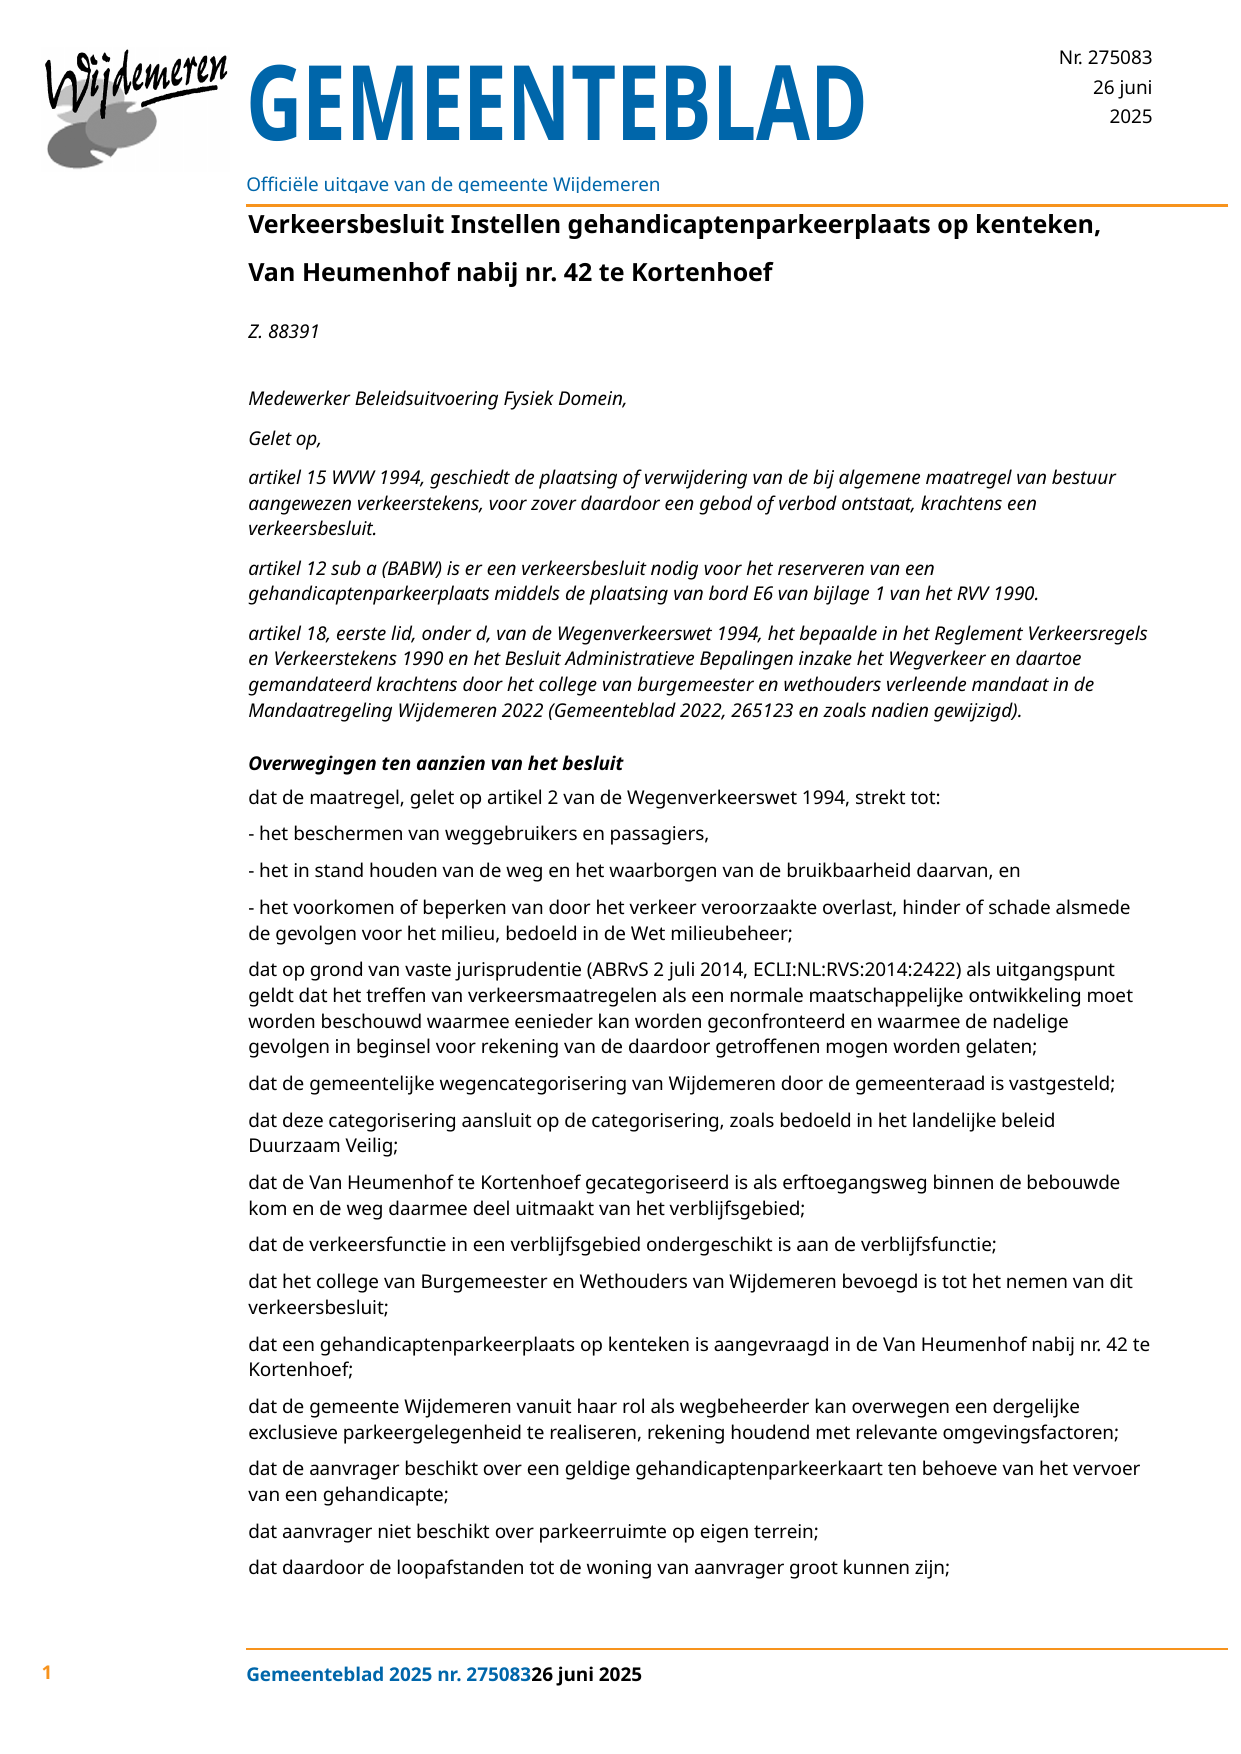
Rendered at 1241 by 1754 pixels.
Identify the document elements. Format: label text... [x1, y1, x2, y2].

text - het voorkomen of beperken van door het verkeer veroorzaakte overlast, hinder of schade alsmede de gevolgen voor het milieu, bedoeld in de Wet milieubeheer; [248, 894, 1152, 945]
text dat deze categorisering aansluit op de categorisering, zoals bedoeld in het landelijke beleid Duurzaam Veilig; [248, 1107, 1152, 1158]
text - het beschermen van weggebruikers en passagiers, [248, 821, 1152, 846]
text Z. 88391 [248, 318, 1152, 344]
picture [41, 47, 231, 172]
text dat daardoor de loopafstanden tot de woning van aanvrager groot kunnen zijn; [248, 1554, 1152, 1580]
text Medewerker Beleidsuitvoering Fysiek Domein, [248, 386, 1152, 411]
text artikel 18, eerste lid, onder d, van de Wegenverkeerswet 1994, het bepaalde in het Reglement Verkeersregels en Verkeerstekens 1990 en het Besluit Administratieve Bepalingen inzake het Wegverkeer en daartoe gemandateerd krachtens door het college van burgemeester en wethouders verleende mandaat in de Mandaatregeling Wijdemeren 2022 (Gemeenteblad 2022, 265123 en zoals nadien gewijzigd). [248, 620, 1152, 723]
text - het in stand houden van de weg en het waarborgen van de bruikbaarheid daarvan, en [248, 857, 1152, 883]
text dat de gemeentelijke wegencategorisering van Wijdemeren door de gemeenteraad is vastgesteld; [248, 1070, 1152, 1096]
text dat de aanvrager beschikt over een geldige gehandicaptenparkeerkaart ten behoeve van het vervoer van een gehandicapte; [248, 1456, 1152, 1507]
text dat op grond van vaste jurisprudentie (ABRvS 2 juli 2014, ECLI:NL:RVS:2014:2422) als uitgangspunt geldt dat het treffen van verkeersmaatregelen als een normale maatschappelijke ontwikkeling moet worden beschouwd waarmee eenieder kan worden geconfronteerd en waarmee de nadelige gevolgen in beginsel voor rekening van de daardoor getroffenen mogen worden gelaten; [248, 956, 1152, 1059]
text dat een gehandicaptenparkeerplaats op kenteken is aangevraagd in de Van Heumenhof nabij nr. 42 te Kortenhoef; [248, 1331, 1152, 1382]
text artikel 15 WVW 1994, geschiedt de plaatsing of verwijdering van de bij algemene maatregel van bestuur aangewezen verkeerstekens, voor zover daardoor een gebod of verbod ontstaat, krachtens een verkeersbesluit. [248, 464, 1152, 541]
text Verkeersbesluit Instellen gehandicaptenparkeerplaats op kenteken, Van Heumenhof nabij nr. 42 te Kortenhoef [248, 207, 1152, 288]
text dat de Van Heumenhof te Kortenhoef gecategoriseerd is als erftoegangsweg binnen de bebouwde kom en de weg daarmee deel uitmaakt van het verblijfsgebied; [248, 1169, 1152, 1221]
text dat de maatregel, gelet op artikel 2 van de Wegenverkeerswet 1994, strekt tot: [248, 784, 1152, 810]
text dat aanvrager niet beschikt over parkeerruimte op eigen terrein; [248, 1518, 1152, 1544]
text dat de verkeersfunctie in een verblijfsgebied ondergeschikt is aan de verblijfsfunctie; [248, 1232, 1152, 1257]
text artikel 12 sub a (BABW) is er een verkeersbesluit nodig voor het reserveren van een gehandicaptenparkeerplaats middels de plaatsing van bord E6 van bijlage 1 van het RVV 1990. [248, 555, 1152, 606]
text dat de gemeente Wijdemeren vanuit haar rol als wegbeheerder kan overwegen een dergelijke exclusieve parkeergelegenheid te realiseren, rekening houdend met relevante omgevingsfactoren; [248, 1393, 1152, 1444]
text Overwegingen ten aanzien van het besluit [248, 750, 1152, 776]
text Gelet op, [248, 425, 1152, 451]
text dat het college van Burgemeester en Wethouders van Wijdemeren bevoegd is tot het nemen van dit verkeersbesluit; [248, 1268, 1152, 1320]
